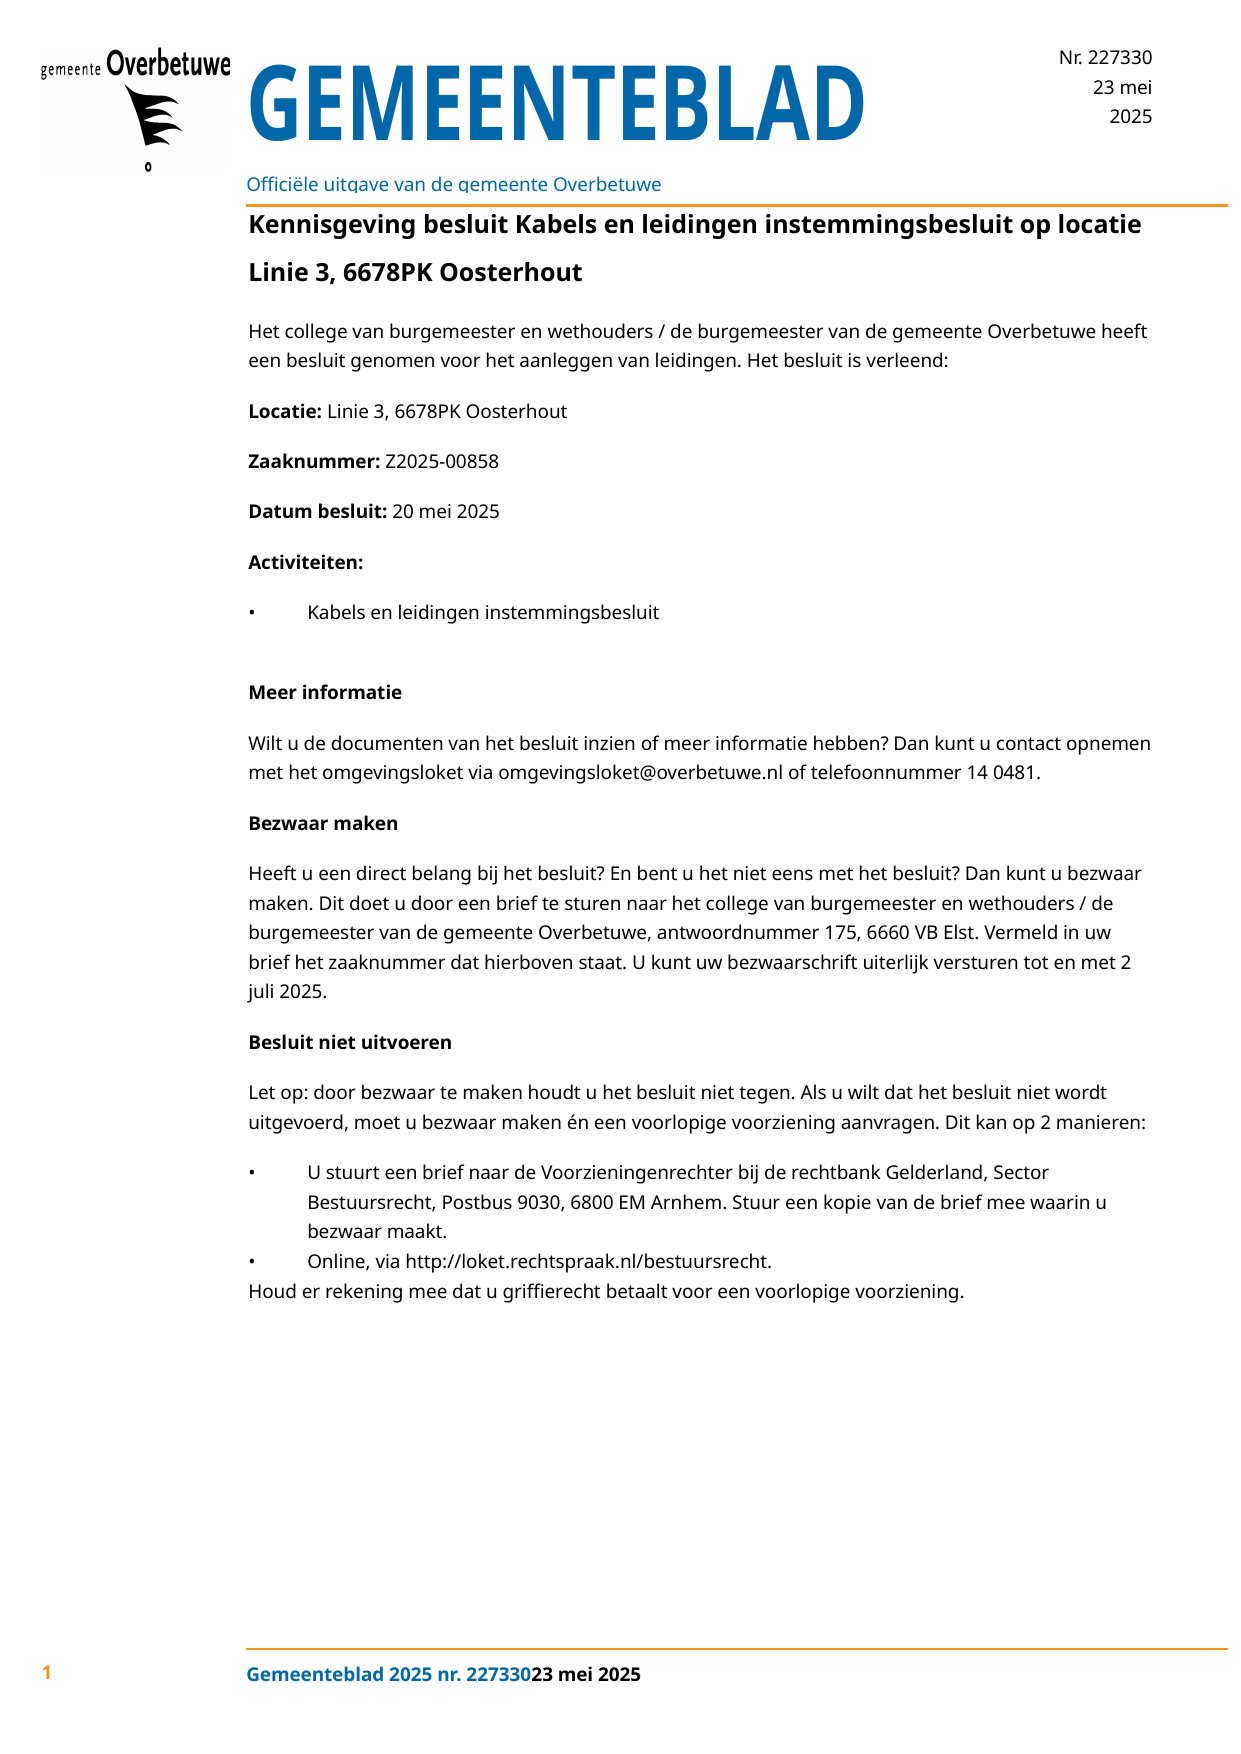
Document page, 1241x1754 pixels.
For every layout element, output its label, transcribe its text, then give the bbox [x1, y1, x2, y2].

list Kabels en leidingen instemmingsbesluit [248, 599, 1152, 625]
picture [41, 47, 231, 172]
text Datum besluit: 20 mei 2025 [248, 499, 1152, 524]
text Besluit niet uitvoeren [248, 1029, 1152, 1055]
text Let op: door bezwaar te maken houdt u het besluit niet tegen. Als u wilt dat het besluit niet wordt uitgevoerd, moet u bezwaar maken én een voorlopige voorziening aanvragen. Dit kan op 2 manieren: [248, 1079, 1152, 1135]
text Bezwaar maken [248, 810, 1152, 836]
text Kennisgeving besluit Kabels en leidingen instemmingsbesluit op locatie Linie 3, 6678PK Oosterhout [248, 207, 1152, 288]
text Zaaknummer: Z2025-00858 [248, 448, 1152, 474]
text Heeft u een direct belang bij het besluit? En bent u het niet eens met het besluit? Dan kunt u bezwaar maken. Dit doet u door een brief te sturen naar het college van burgemeester en wethouders / de burgemeester van de gemeente Overbetuwe, antwoordnummer 175, 6660 VB Elst. Vermeld in uw brief het zaaknummer dat hierboven staat. U kunt uw bezwaarschrift uiterlijk versturen tot en met 2 juli 2025. [248, 860, 1152, 1004]
text Locatie: Linie 3, 6678PK Oosterhout [248, 398, 1152, 424]
text Meer informatie [248, 679, 1152, 705]
list U stuurt een brief naar de Voorzieningenrechter bij de rechtbank Gelderland, Sector Bestuursrecht, Postbus 9030, 6800 EM Arnhem. Stuur een kopie van de brief mee waarin u bezwaar maakt. [248, 1159, 1152, 1244]
text Het college van burgemeester en wethouders / de burgemeester van de gemeente Overbetuwe heeft een besluit genomen voor het aanleggen van leidingen. Het besluit is verleend: [248, 318, 1152, 373]
text Wilt u de documenten van het besluit inzien of meer informatie hebben? Dan kunt u contact opnemen met het omgevingsloket via omgevingsloket@overbetuwe.nl of telefoonnummer 14 0481. [248, 730, 1152, 785]
text Activiteiten: [248, 549, 1152, 575]
text Houd er rekening mee dat u griffierecht betaalt voor een voorlopige voorziening. [248, 1278, 1152, 1304]
list Online, via http://loket.rechtspraak.nl/bestuursrecht. [248, 1248, 1152, 1274]
